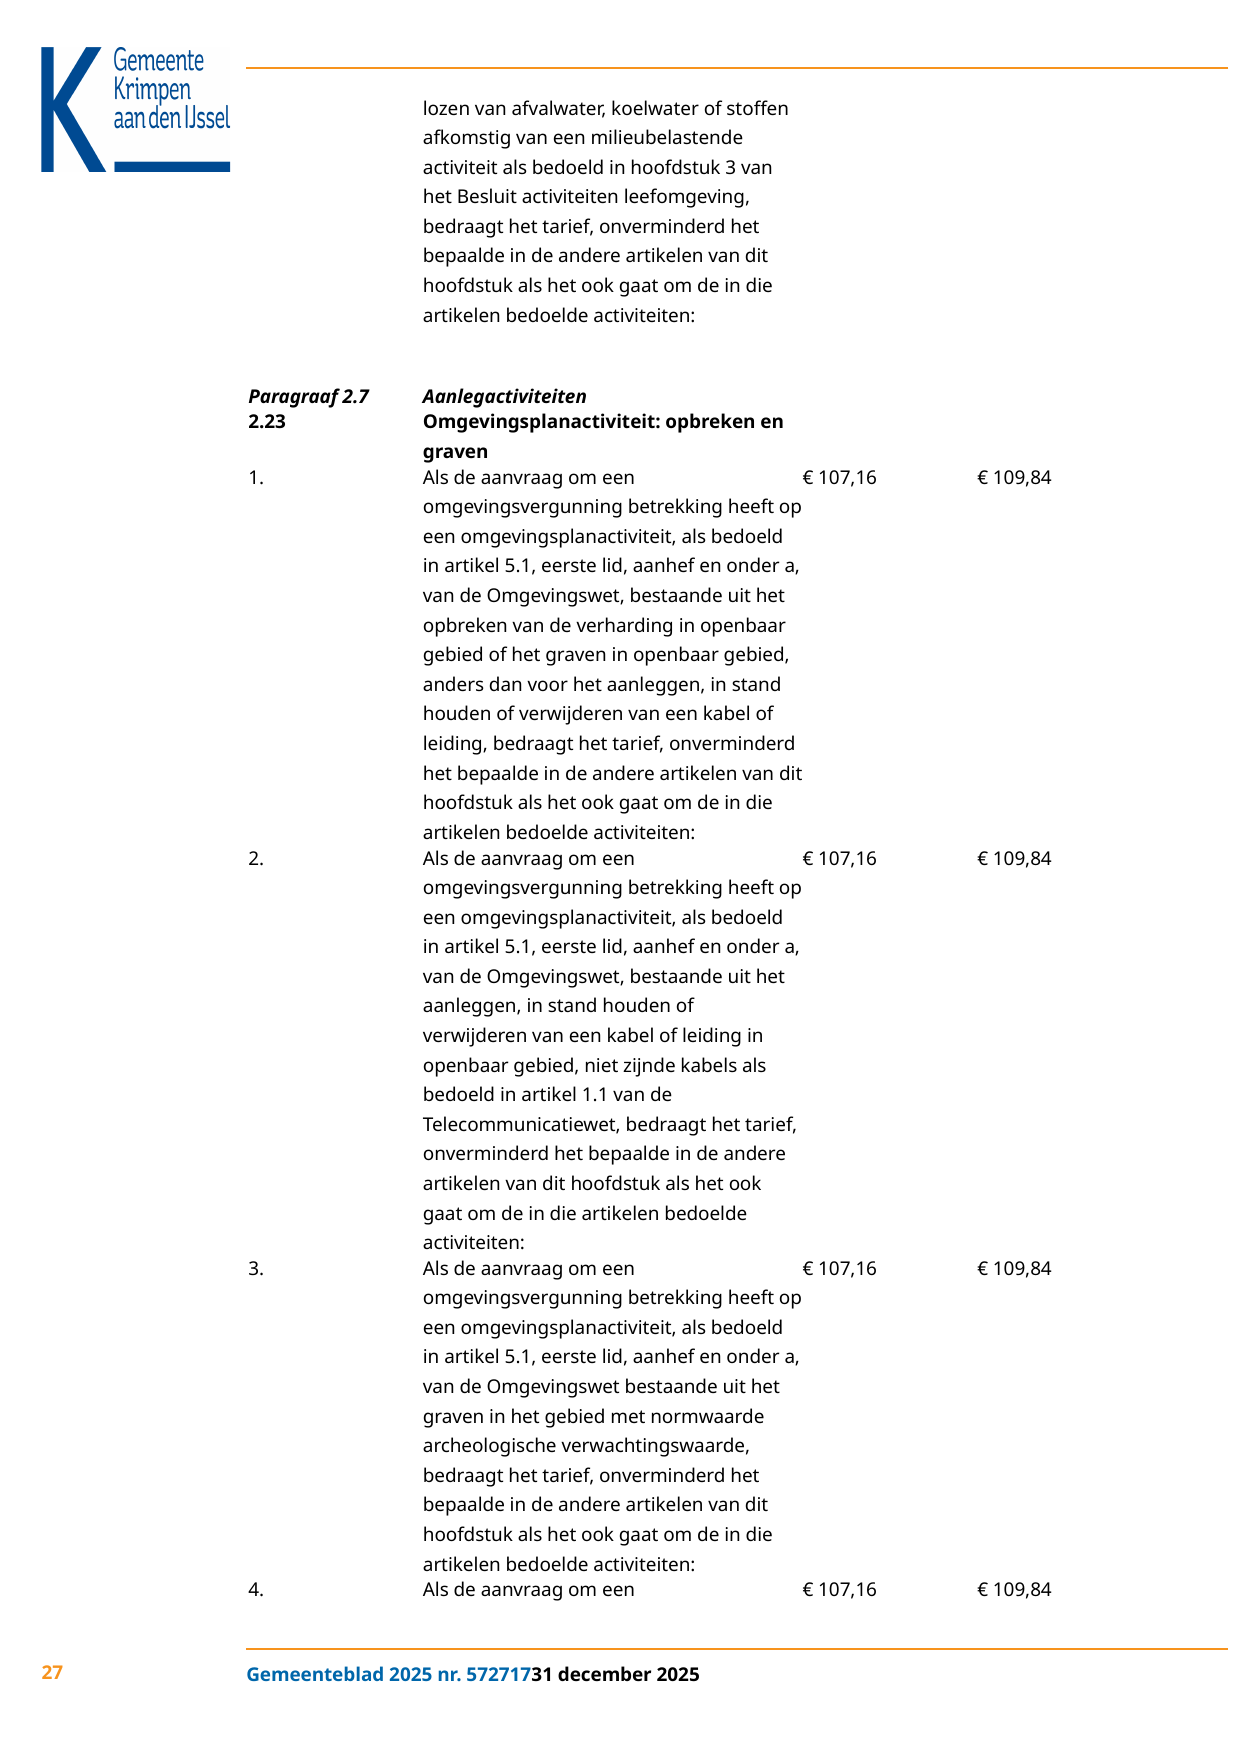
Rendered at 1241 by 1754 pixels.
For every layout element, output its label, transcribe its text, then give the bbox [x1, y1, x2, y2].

table_cell [977, 409, 1152, 464]
table_cell Paragraaf 2.7 [248, 383, 423, 409]
table_cell [802, 409, 977, 464]
table_cell Aanlegactiviteiten [423, 383, 802, 409]
table_cell [977, 95, 1152, 328]
table_cell Als de aanvraag om een omgevingsvergunning betrekking heeft op een omgevingsplanactiviteit, als bedoeld in artikel 5.1, eerste lid, aanhef en onder a, van de Omgevingswet, bestaande uit het opbreken van de verharding in openbaar gebied of het graven in openbaar gebied, anders dan voor het aanleggen, in stand houden of verwijderen van een kabel of leiding, bedraagt het tarief, onverminderd het bepaalde in de andere artikelen van dit hoofdstuk als het ook gaat om de in die artikelen bedoelde activiteiten: [423, 464, 802, 845]
table_cell € 109,84 [977, 1577, 1152, 1602]
table_cell € 107,16 [802, 1255, 977, 1577]
table_cell € 107,16 [802, 845, 977, 1255]
table_cell 1. [248, 464, 423, 845]
table_cell € 109,84 [977, 1255, 1152, 1577]
table_cell [977, 328, 1152, 383]
table_cell [977, 383, 1152, 409]
table_cell Als de aanvraag om een [423, 1577, 802, 1602]
table_cell [802, 383, 977, 409]
table_cell 3. [248, 1255, 423, 1577]
table_cell 2. [248, 845, 423, 1255]
table_cell [248, 328, 423, 383]
table_cell [802, 328, 977, 383]
table_cell € 107,16 [802, 1577, 977, 1602]
table_cell [423, 328, 802, 383]
table_cell lozen van afvalwater, koelwater of stoffen afkomstig van een milieubelastende activiteit als bedoeld in hoofdstuk 3 van het Besluit activiteiten leefomgeving, bedraagt het tarief, onverminderd het bepaalde in de andere artikelen van dit hoofdstuk als het ook gaat om de in die artikelen bedoelde activiteiten: [423, 95, 802, 328]
table_cell Omgevingsplanactiviteit: opbreken en graven [423, 409, 802, 464]
table_cell Als de aanvraag om een omgevingsvergunning betrekking heeft op een omgevingsplanactiviteit, als bedoeld in artikel 5.1, eerste lid, aanhef en onder a, van de Omgevingswet bestaande uit het graven in het gebied met normwaarde archeologische verwachtingswaarde, bedraagt het tarief, onverminderd het bepaalde in de andere artikelen van dit hoofdstuk als het ook gaat om de in die artikelen bedoelde activiteiten: [423, 1255, 802, 1577]
table_cell € 109,84 [977, 464, 1152, 845]
table_cell [248, 95, 423, 328]
table_cell € 109,84 [977, 845, 1152, 1255]
table_cell 2.23 [248, 409, 423, 464]
table_cell Als de aanvraag om een omgevingsvergunning betrekking heeft op een omgevingsplanactiviteit, als bedoeld in artikel 5.1, eerste lid, aanhef en onder a, van de Omgevingswet, bestaande uit het aanleggen, in stand houden of verwijderen van een kabel of leiding in openbaar gebied, niet zijnde kabels als bedoeld in artikel 1.1 van de Telecommunicatiewet, bedraagt het tarief, onverminderd het bepaalde in de andere artikelen van dit hoofdstuk als het ook gaat om de in die artikelen bedoelde activiteiten: [423, 845, 802, 1255]
table_cell [802, 95, 977, 328]
picture [41, 47, 231, 172]
table_cell 4. [248, 1577, 423, 1602]
table_cell € 107,16 [802, 464, 977, 845]
